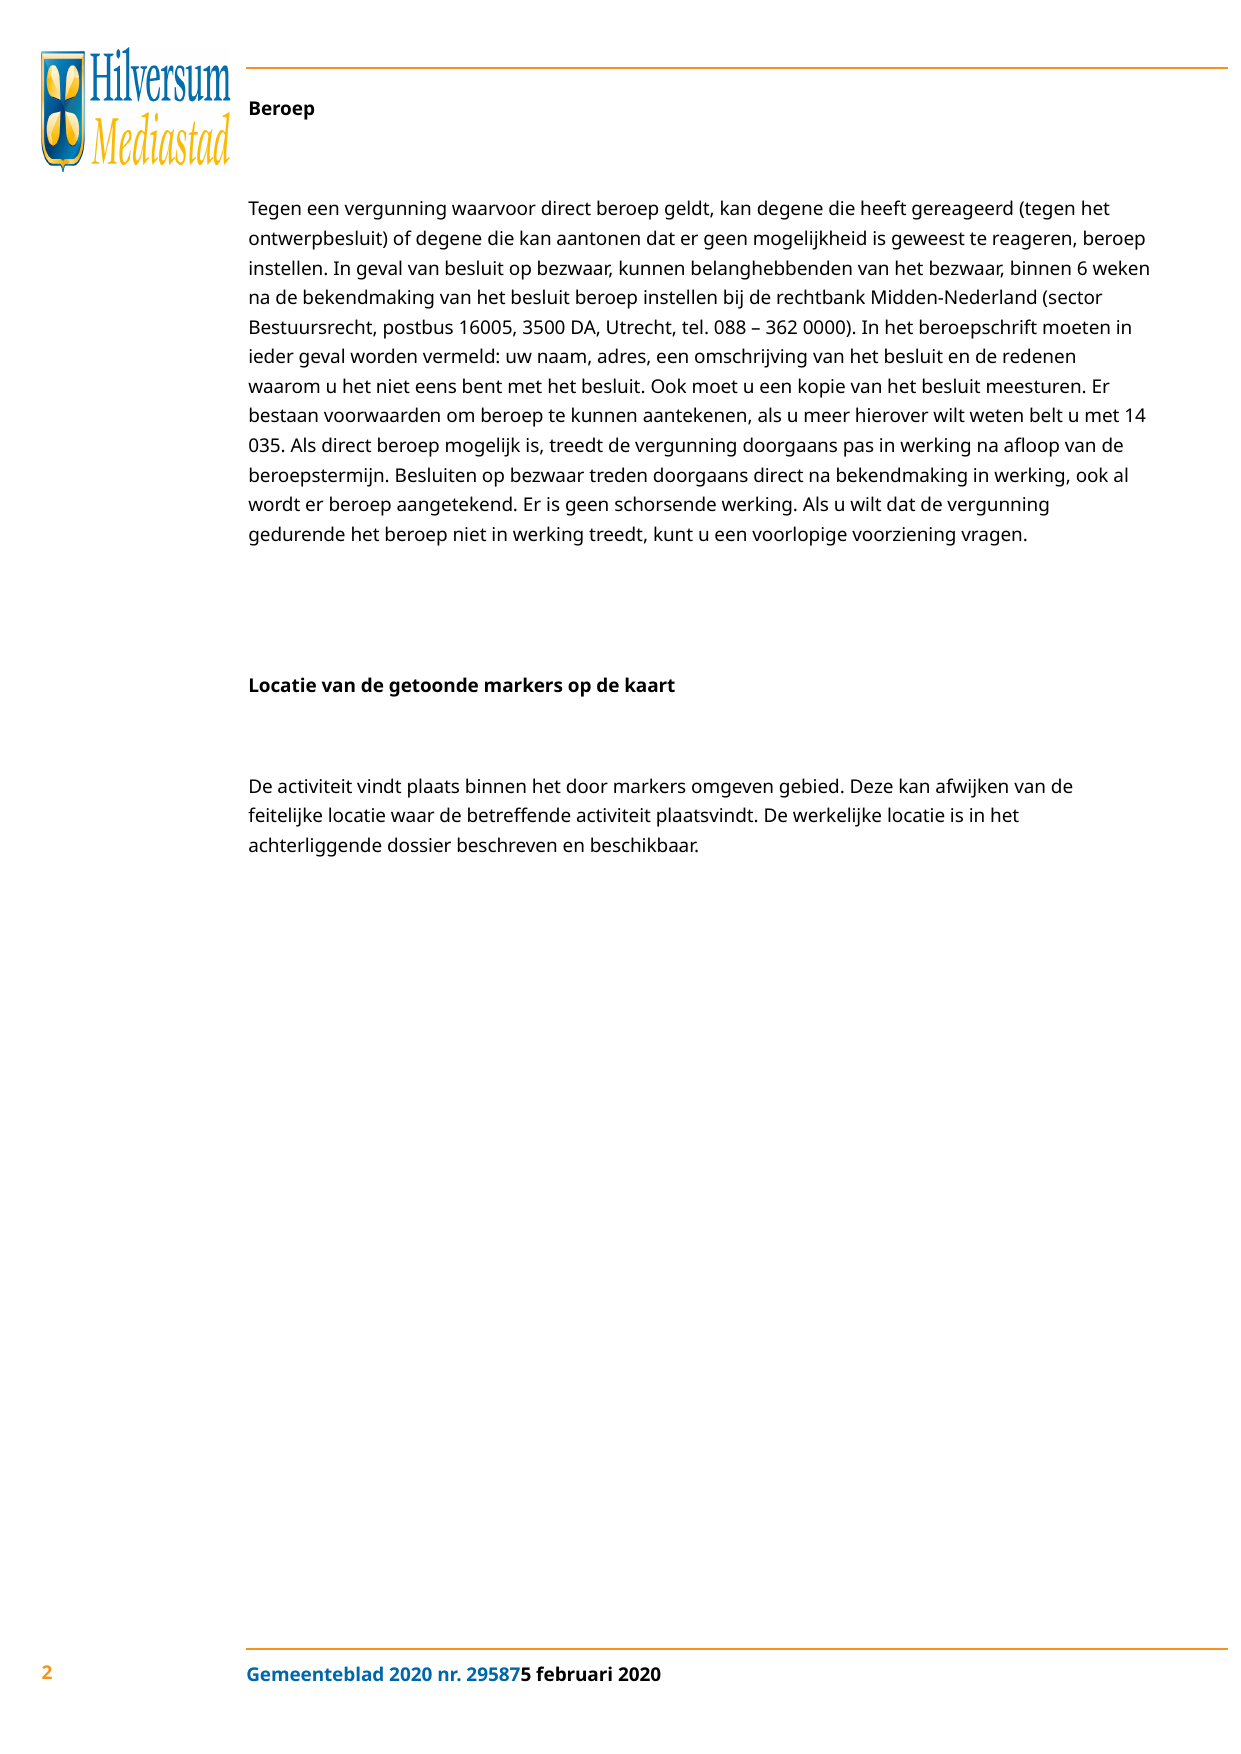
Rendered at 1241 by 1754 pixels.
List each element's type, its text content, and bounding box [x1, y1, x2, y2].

picture [41, 47, 231, 172]
text Tegen een vergunning waarvoor direct beroep geldt, kan degene die heeft gereageerd (tegen het ontwerpbesluit) of degene die kan aantonen dat er geen mogelijkheid is geweest te reageren, beroep instellen. In geval van besluit op bezwaar, kunnen belanghebbenden van het bezwaar, binnen 6 weken na de bekendmaking van het besluit beroep instellen bij de rechtbank Midden-Nederland (sector Bestuursrecht, postbus 16005, 3500 DA, Utrecht, tel. 088 – 362 0000). In het beroepschrift moeten in ieder geval worden vermeld: uw naam, adres, een omschrijving van het besluit en de redenen waarom u het niet eens bent met het besluit. Ook moet u een kopie van het besluit meesturen. Er bestaan voorwaarden om beroep te kunnen aantekenen, als u meer hierover wilt weten belt u met 14 035. Als direct beroep mogelijk is, treedt de vergunning doorgaans pas in werking na afloop van de beroepstermijn. Besluiten op bezwaar treden doorgaans direct na bekendmaking in werking, ook al wordt er beroep aangetekend. Er is geen schorsende werking. Als u wilt dat de vergunning gedurende het beroep niet in werking treedt, kunt u een voorlopige voorziening vragen. [248, 196, 1152, 547]
text Locatie van de getoonde markers op de kaart [248, 672, 1152, 698]
text Beroep [248, 95, 1152, 121]
text De activiteit vindt plaats binnen het door markers omgeven gebied. Deze kan afwijken van de feitelijke locatie waar de betreffende activiteit plaatsvindt. De werkelijke locatie is in het achterliggende dossier beschreven en beschikbaar. [248, 773, 1152, 858]
